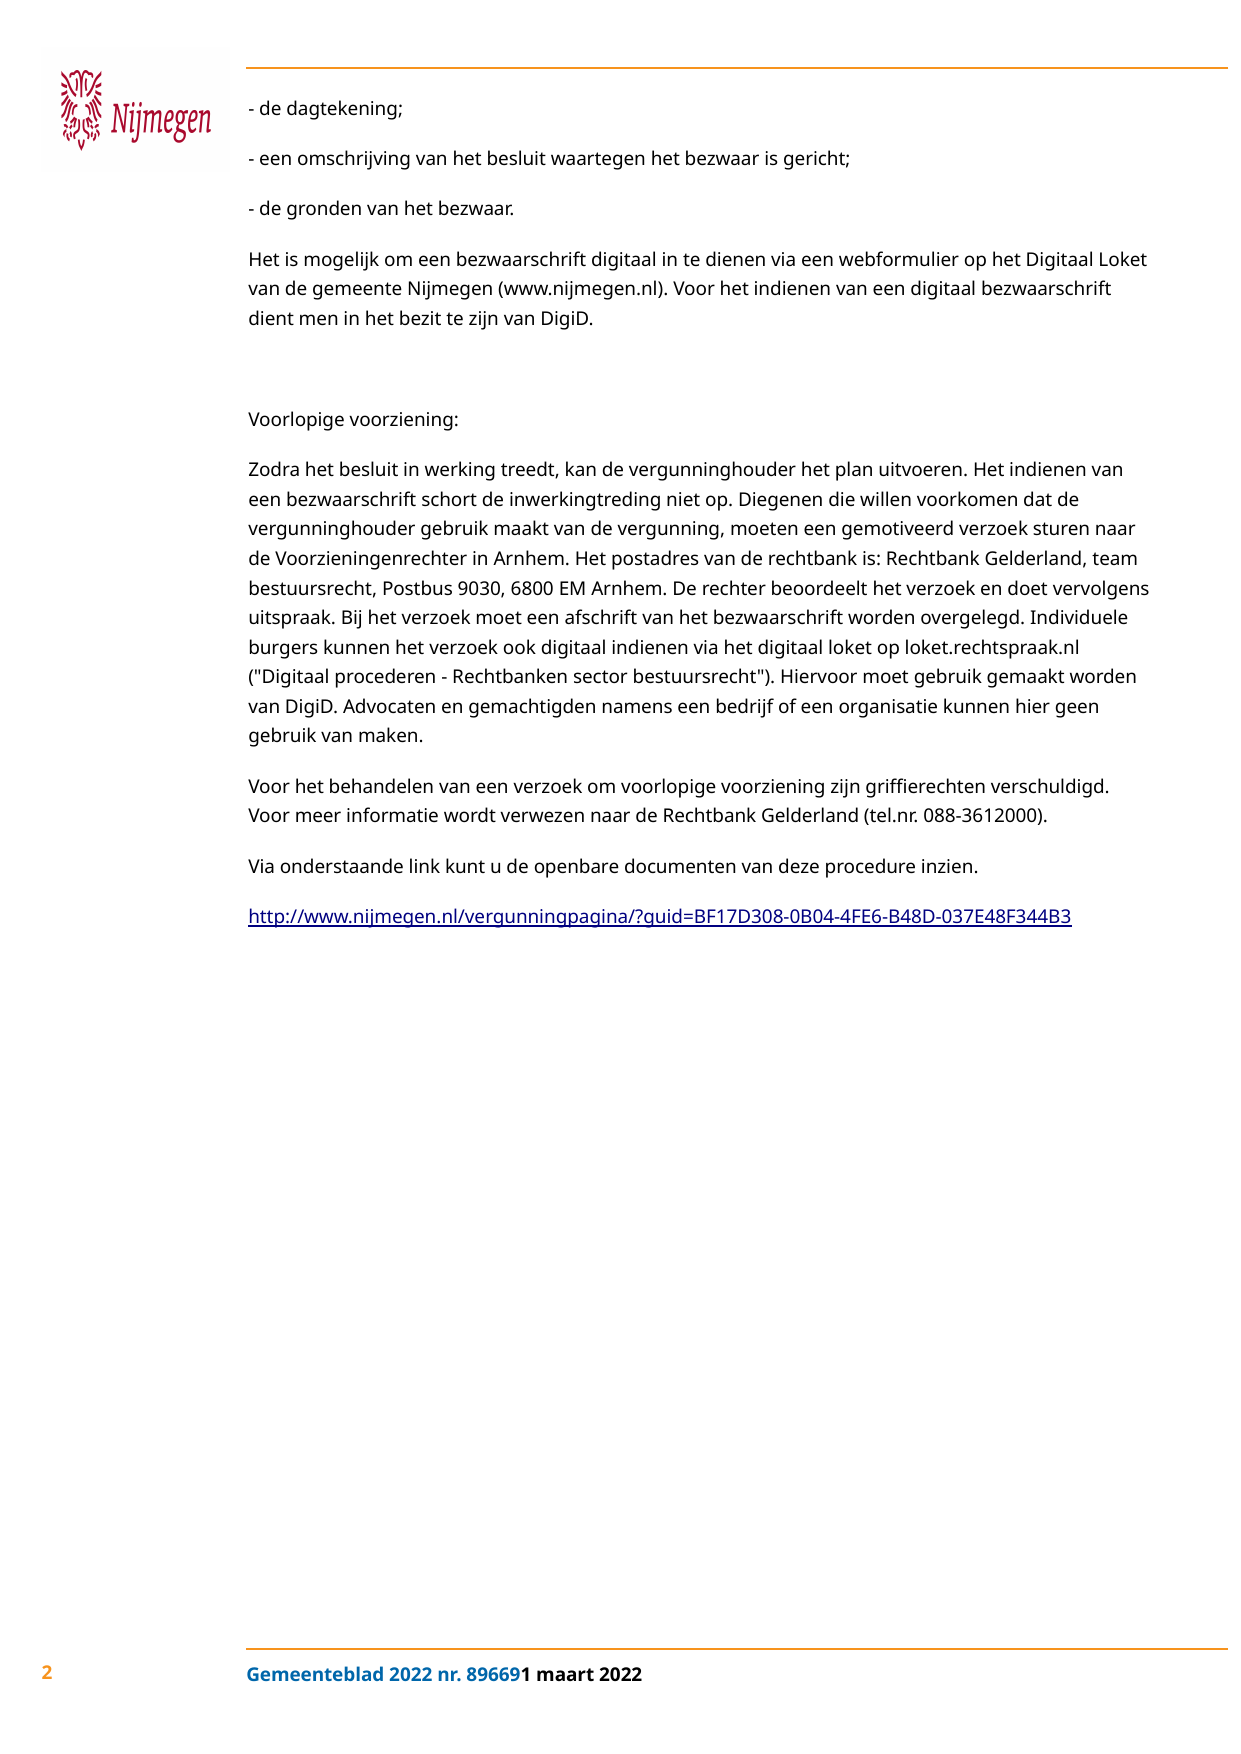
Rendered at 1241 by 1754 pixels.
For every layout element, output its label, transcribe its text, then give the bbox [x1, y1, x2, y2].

text - de gronden van het bezwaar. [248, 196, 1152, 221]
picture [41, 47, 231, 172]
text Voorlopige voorziening: [248, 406, 1152, 432]
text Via onderstaande link kunt u de openbare documenten van deze procedure inzien. [248, 853, 1152, 879]
text Zodra het besluit in werking treedt, kan de vergunninghouder het plan uitvoeren. Het indienen van een bezwaarschrift schort de inwerkingtreding niet op. Diegenen die willen voorkomen dat de vergunninghouder gebruik maakt van de vergunning, moeten een gemotiveerd verzoek sturen naar de Voorzieningenrechter in Arnhem. Het postadres van de rechtbank is: Rechtbank Gelderland, team bestuursrecht, Postbus 9030, 6800 EM Arnhem. De rechter beoordeelt het verzoek en doet vervolgens uitspraak. Bij het verzoek moet een afschrift van het bezwaarschrift worden overgelegd. Individuele burgers kunnen het verzoek ook digitaal indienen via het digitaal loket op loket.rechtspraak.nl ("Digitaal procederen - Rechtbanken sector bestuursrecht"). Hiervoor moet gebruik gemaakt worden van DigiD. Advocaten en gemachtigden namens een bedrijf of een organisatie kunnen hier geen gebruik van maken. [248, 456, 1152, 748]
text Het is mogelijk om een bezwaarschrift digitaal in te dienen via een webformulier op het Digitaal Loket van de gemeente Nijmegen (www.nijmegen.nl). Voor het indienen van een digitaal bezwaarschrift dient men in het bezit te zijn van DigiD. [248, 246, 1152, 331]
text - de dagtekening; [248, 95, 1152, 121]
text http://www.nijmegen.nl/vergunningpagina/?guid=BF17D308-0B04-4FE6-B48D-037E48F344B3 [248, 903, 1152, 929]
text Voor het behandelen van een verzoek om voorlopige voorziening zijn griffierechten verschuldigd. Voor meer informatie wordt verwezen naar de Rechtbank Gelderland (tel.nr. 088-3612000). [248, 773, 1152, 828]
text - een omschrijving van het besluit waartegen het bezwaar is gericht; [248, 145, 1152, 171]
